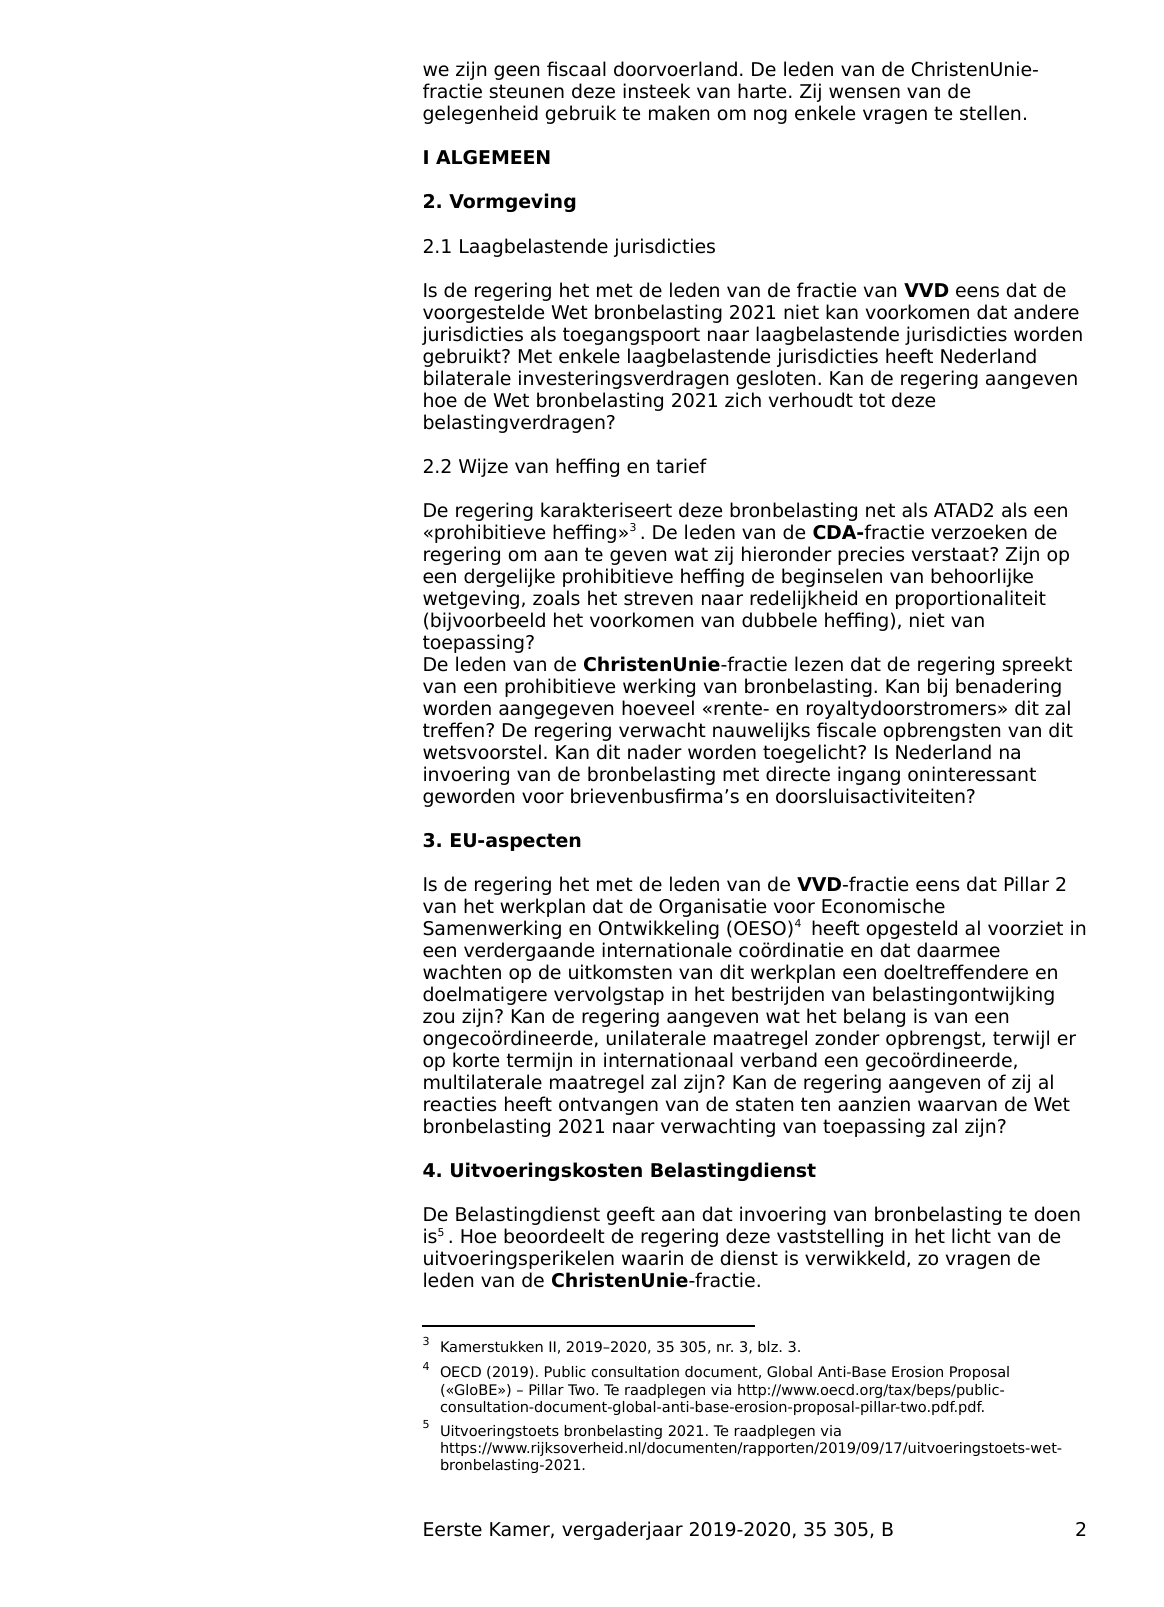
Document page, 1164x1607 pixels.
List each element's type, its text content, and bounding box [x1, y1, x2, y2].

subtitle I ALGEMEEN [422, 147, 1087, 169]
text Uitvoeringstoets bronbelasting 2021. Te raadplegen via https://www.rijksoverheid.nl/documenten/rapporten/2019/09/17/uitvoeringstoets-wet-bronbelasting-2021. [422, 1418, 1087, 1474]
subtitle 2.1 Laagbelastende jurisdicties [422, 236, 1087, 257]
text De leden van de ChristenUnie-fractie lezen dat de regering spreekt van een prohibitieve werking van bronbelasting. Kan bij benadering worden aangegeven hoeveel «rente- en royaltydoorstromers» dit zal treffen? De regering verwacht nauwelijks fiscale opbrengsten van dit wetsvoorstel. Kan dit nader worden toegelicht? Is Nederland na invoering van de bronbelasting met directe ingang oninteressant geworden voor brievenbusfirma’s en doorsluisactiviteiten? [422, 654, 1087, 808]
text Kamerstukken II, 2019–2020, 35 305, nr. 3, blz. 3. [422, 1335, 1087, 1357]
subtitle 2. Vormgeving [422, 191, 1087, 213]
text Is de regering het met de leden van de VVD-fractie eens dat Pillar 2 van het werkplan dat de Organisatie voor Economische Samenwerking en Ontwikkeling (OESO) heeft opgesteld al voorziet in een verdergaande internationale coördinatie en dat daarmee wachten op de uitkomsten van dit werkplan een doeltreffendere en doelmatigere vervolgstap in het bestrijden van belastingontwijking zou zijn? Kan de regering aangeven wat het belang is van een ongecoördineerde, unilaterale maatregel zonder opbrengst, terwijl er op korte termijn in internationaal verband een gecoördineerde, multilaterale maatregel zal zijn? Kan de regering aangeven of zij al reacties heeft ontvangen van de staten ten aanzien waarvan de Wet bronbelasting 2021 naar verwachting van toepassing zal zijn? [422, 874, 1087, 1138]
text De regering karakteriseert deze bronbelasting net als ATAD2 als een «prohibitieve heffing». De leden van de CDA-fractie verzoeken de regering om aan te geven wat zij hieronder precies verstaat? Zijn op een dergelijke prohibitieve heffing de beginselen van behoorlijke wetgeving, zoals het streven naar redelijkheid en proportionaliteit (bijvoorbeeld het voorkomen van dubbele heffing), niet van toepassing? [422, 500, 1087, 654]
text we zijn geen fiscaal doorvoerland. De leden van de ChristenUnie-fractie steunen deze insteek van harte. Zij wensen van de gelegenheid gebruik te maken om nog enkele vragen te stellen. [422, 59, 1087, 125]
text Is de regering het met de leden van de fractie van VVD eens dat de voorgestelde Wet bronbelasting 2021 niet kan voorkomen dat andere jurisdicties als toegangspoort naar laagbelastende jurisdicties worden gebruikt? Met enkele laagbelastende jurisdicties heeft Nederland bilaterale investeringsverdragen gesloten. Kan de regering aangeven hoe de Wet bronbelasting 2021 zich verhoudt tot deze belastingverdragen? [422, 280, 1087, 433]
text OECD (2019). Public consultation document, Global Anti-Base Erosion Proposal («GloBE») – Pillar Two. Te raadplegen via http://www.oecd.org/tax/beps/public-consultation-document-global-anti-base-erosion-proposal-pillar-two.pdf.pdf. [422, 1360, 1087, 1416]
subtitle 3. EU-aspecten [422, 830, 1087, 852]
subtitle 4. Uitvoeringskosten Belastingdienst [422, 1160, 1087, 1182]
text De Belastingdienst geeft aan dat invoering van bronbelasting te doen is. Hoe beoordeelt de regering deze vaststelling in het licht van de uitvoeringsperikelen waarin de dienst is verwikkeld, zo vragen de leden van de ChristenUnie-fractie. [422, 1204, 1087, 1292]
subtitle 2.2 Wijze van heffing en tarief [422, 456, 1087, 478]
